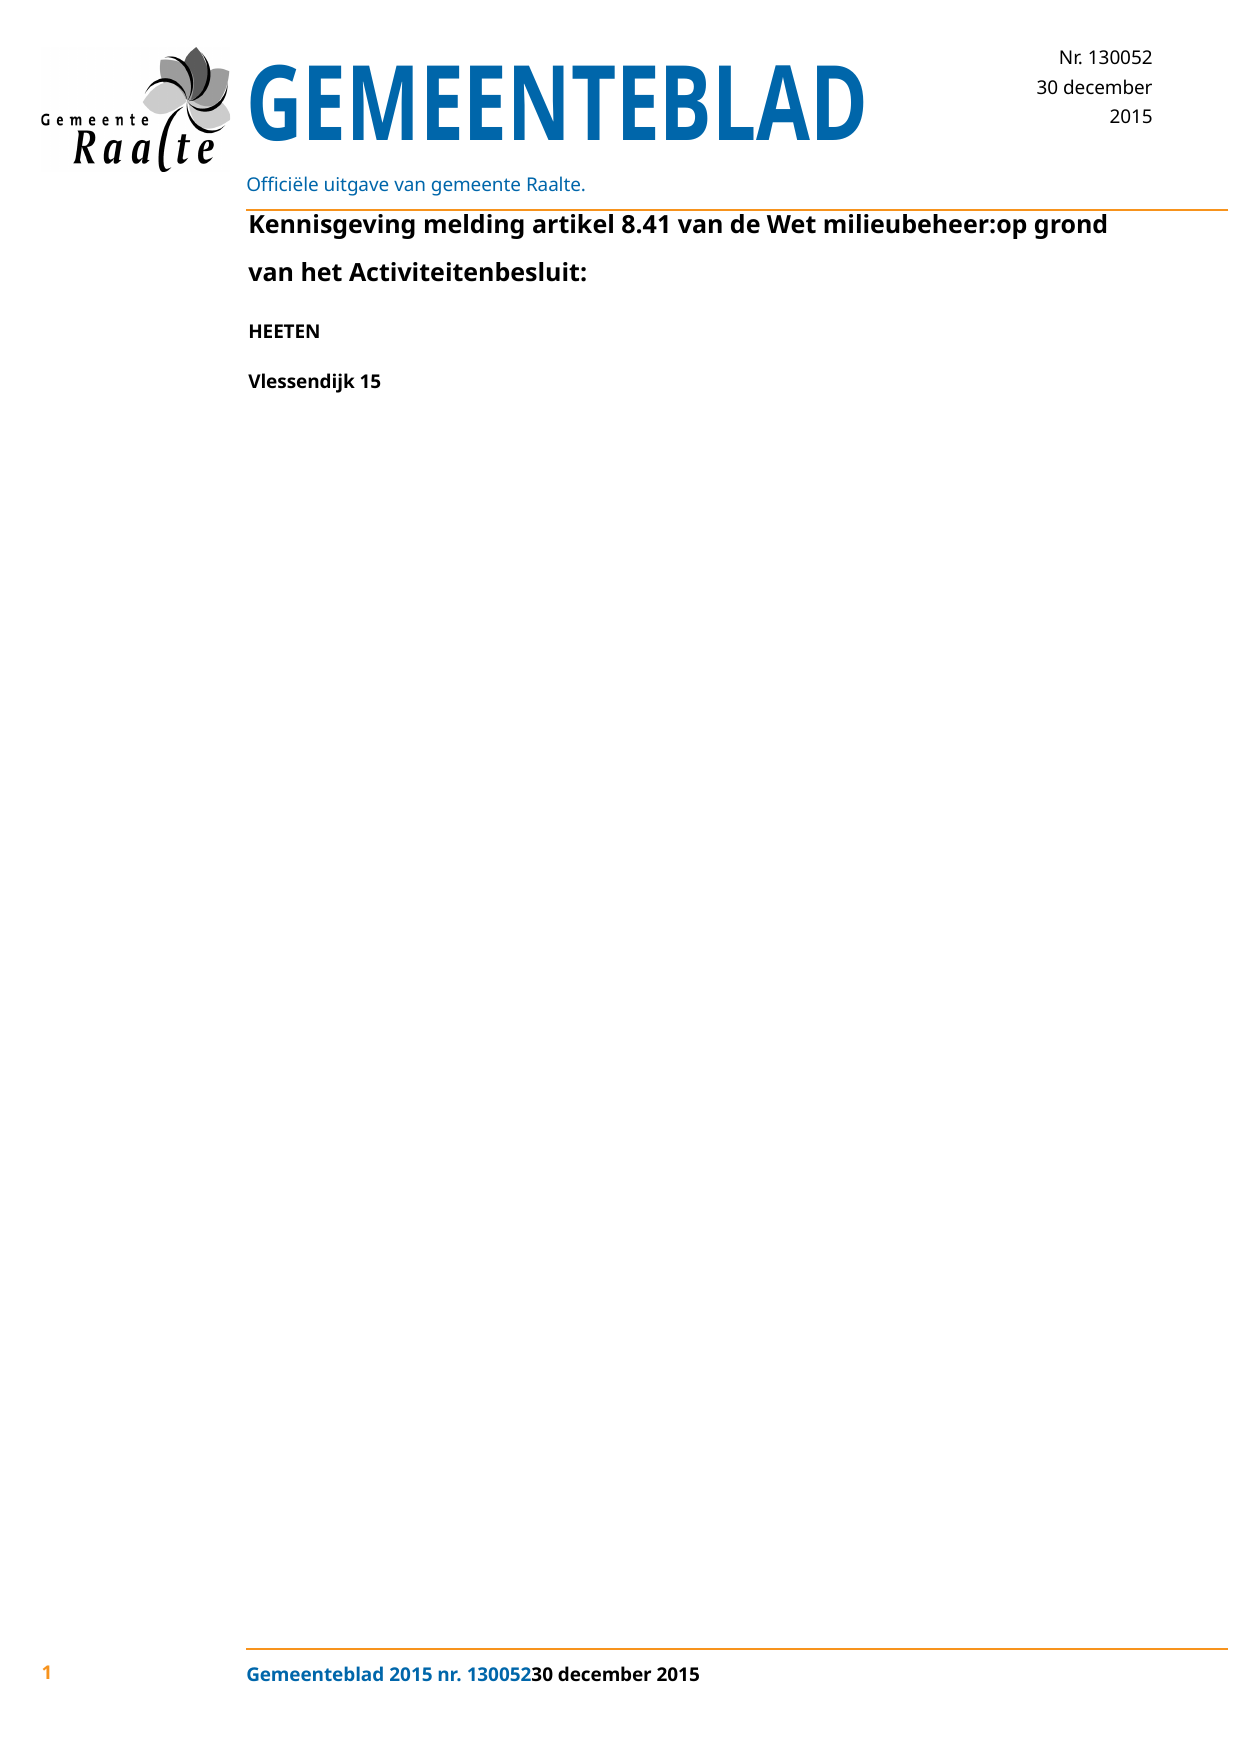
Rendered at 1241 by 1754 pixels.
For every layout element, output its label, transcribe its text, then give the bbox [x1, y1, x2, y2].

picture [41, 47, 231, 172]
text Kennisgeving melding artikel 8.41 van de Wet milieubeheer:op grond van het Activiteitenbesluit: [248, 211, 1152, 288]
text Vlessendijk 15 [248, 368, 1152, 394]
text HEETEN [248, 318, 1152, 344]
